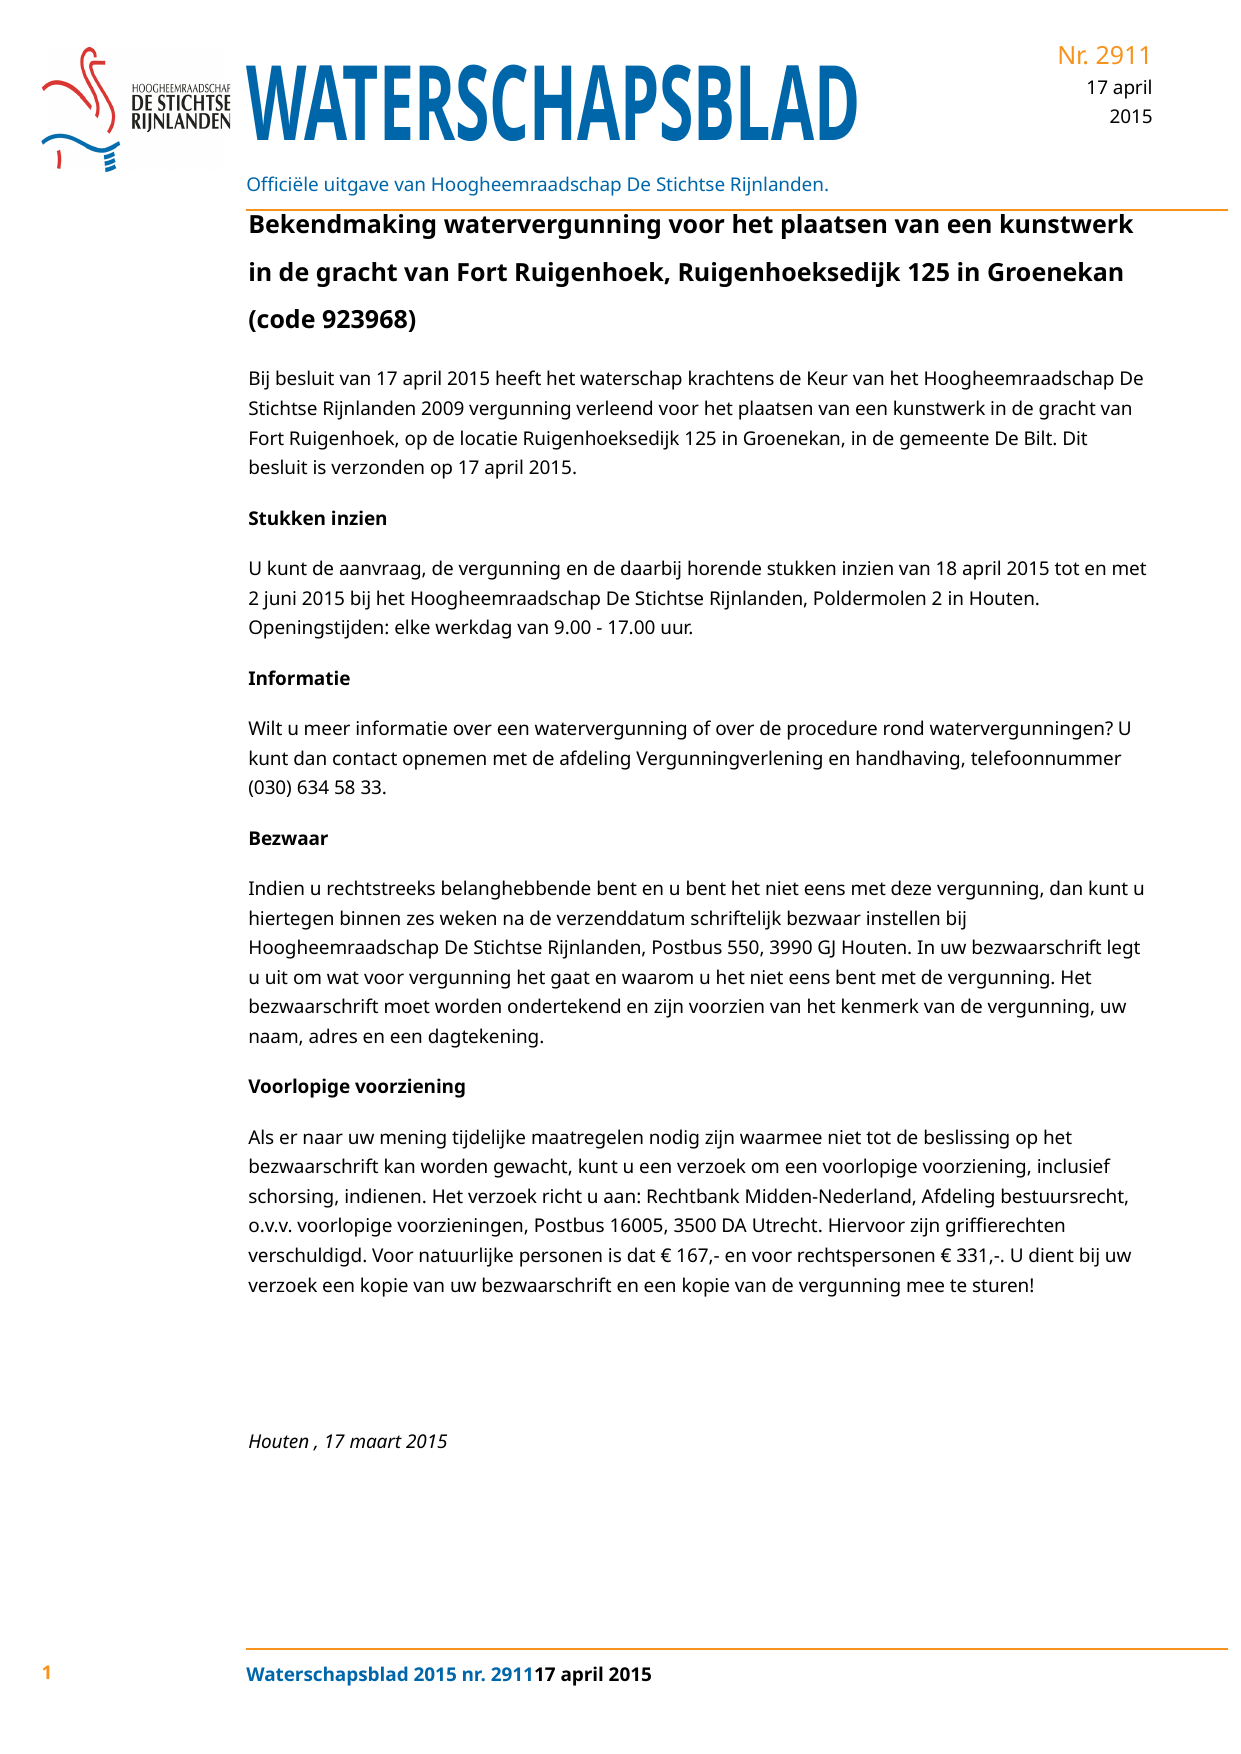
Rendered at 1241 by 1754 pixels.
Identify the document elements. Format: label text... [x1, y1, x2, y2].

text Houten , 17 maart 2015 [248, 1428, 1152, 1454]
text Informatie [248, 665, 1152, 690]
text Voorlopige voorziening [248, 1073, 1152, 1099]
text Als er naar uw mening tijdelijke maatregelen nodig zijn waarmee niet tot de beslissing op het bezwaarschrift kan worden gewacht, kunt u een verzoek om een voorlopige voorziening, inclusief schorsing, indienen. Het verzoek richt u aan: Rechtbank Midden-Nederland, Afdeling bestuursrecht, o.v.v. voorlopige voorzieningen, Postbus 16005, 3500 DA Utrecht. Hiervoor zijn griffierechten verschuldigd. Voor natuurlijke personen is dat € 167,- en voor rechtspersonen € 331,-. U dient bij uw verzoek een kopie van uw bezwaarschrift en een kopie van de vergunning mee te sturen! [248, 1124, 1152, 1297]
text Bij besluit van 17 april 2015 heeft het waterschap krachtens de Keur van het Hoogheemraadschap De Stichtse Rijnlanden 2009 vergunning verleend voor het plaatsen van een kunstwerk in de gracht van Fort Ruigenhoek, op de locatie Ruigenhoeksedijk 125 in Groenekan, in de gemeente De Bilt. Dit besluit is verzonden op 17 april 2015. [248, 366, 1152, 480]
text Stukken inzien [248, 505, 1152, 530]
text U kunt de aanvraag, de vergunning en de daarbij horende stukken inzien van 18 april 2015 tot en met 2 juni 2015 bij het Hoogheemraadschap De Stichtse Rijnlanden, Poldermolen 2 in Houten. Openingstijden: elke werkdag van 9.00 - 17.00 uur. [248, 555, 1152, 640]
picture [41, 47, 231, 172]
text Indien u rechtstreeks belanghebbende bent en u bent het niet eens met deze vergunning, dan kunt u hiertegen binnen zes weken na de verzenddatum schriftelijk bezwaar instellen bij Hoogheemraadschap De Stichtse Rijnlanden, Postbus 550, 3990 GJ Houten. In uw bezwaarschrift legt u uit om wat voor vergunning het gaat en waarom u het niet eens bent met de vergunning. Het bezwaarschrift moet worden ondertekend en zijn voorzien van het kenmerk van de vergunning, uw naam, adres en een dagtekening. [248, 875, 1152, 1049]
text Bezwaar [248, 825, 1152, 850]
text Bekendmaking watervergunning voor het plaatsen van een kunstwerk in de gracht van Fort Ruigenhoek, Ruigenhoeksedijk 125 in Groenekan (code 923968) [248, 211, 1152, 336]
text Wilt u meer informatie over een watervergunning of over de procedure rond watervergunningen? U kunt dan contact opnemen met de afdeling Vergunningverlening en handhaving, telefoonnummer (030) 634 58 33. [248, 715, 1152, 800]
